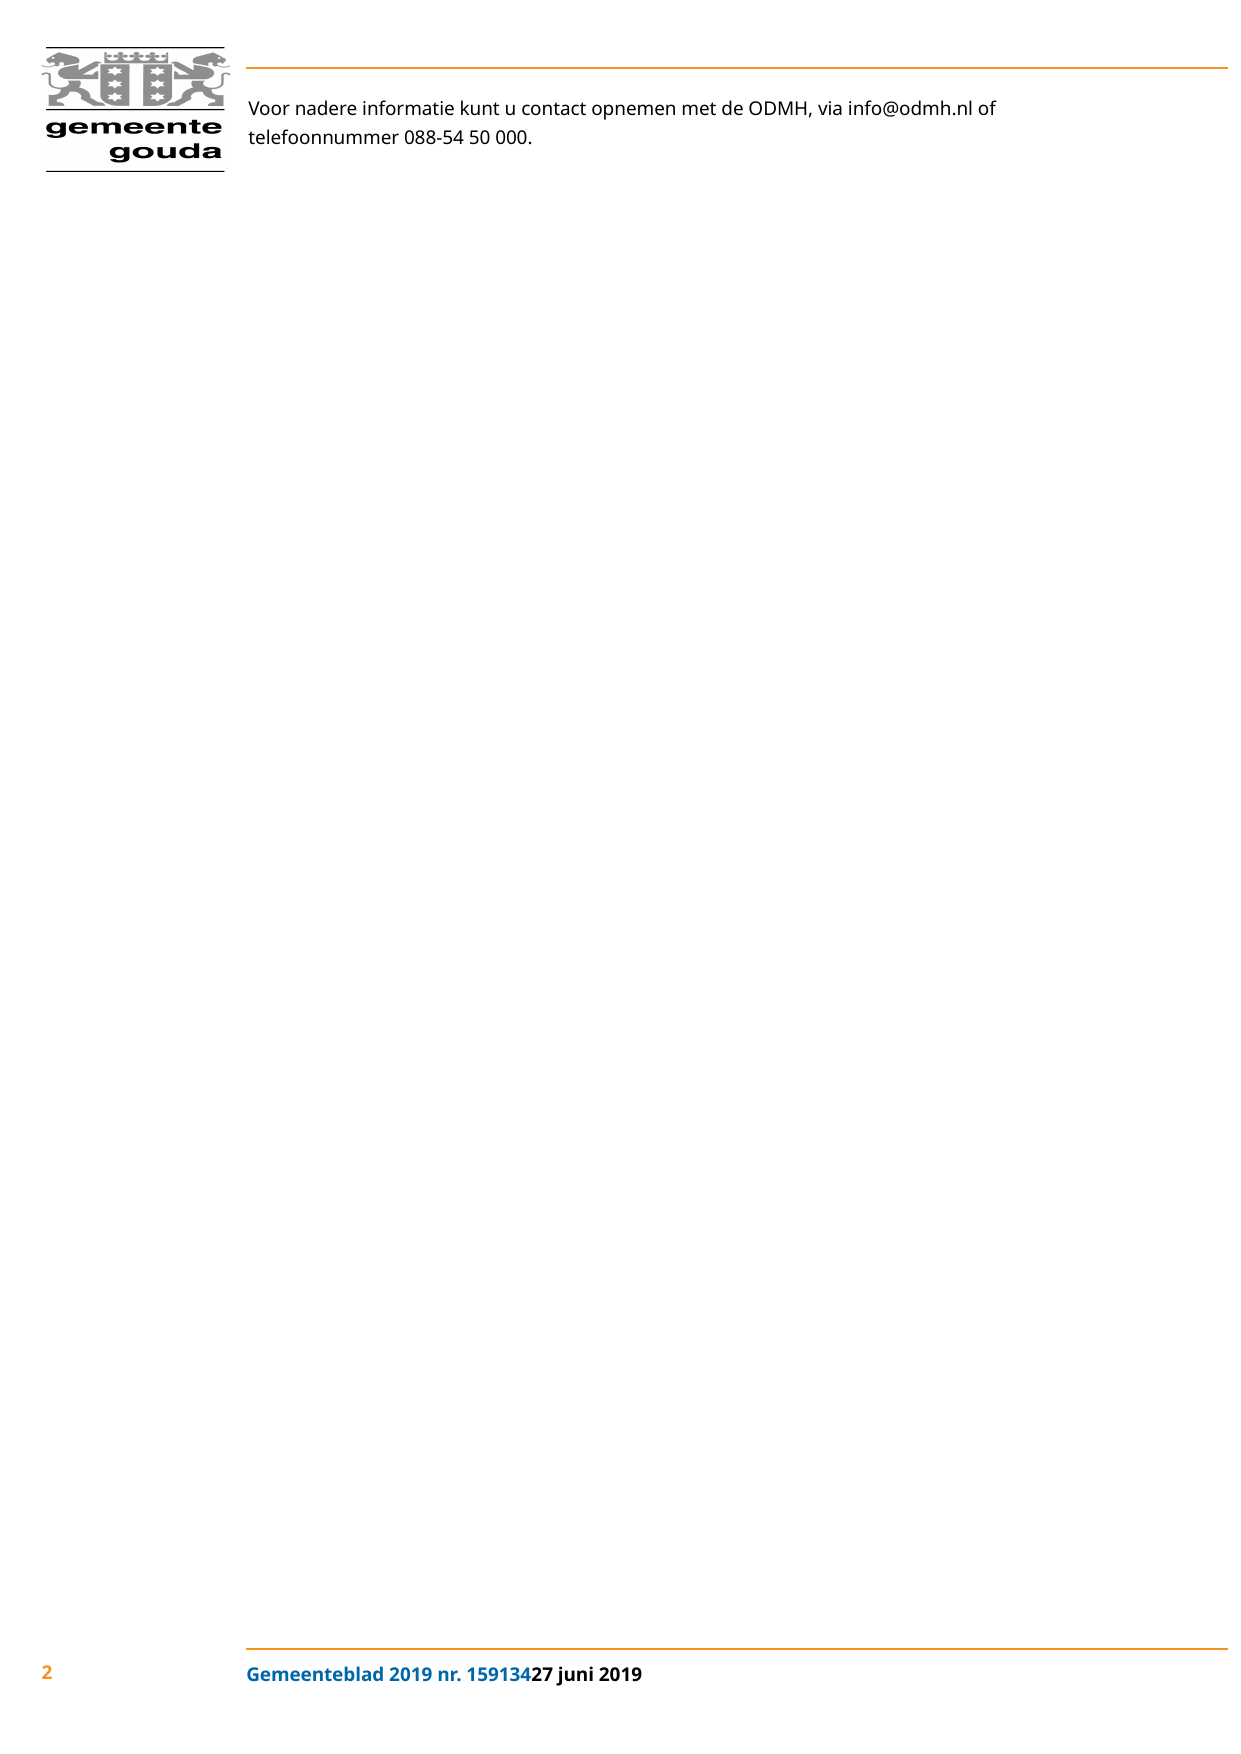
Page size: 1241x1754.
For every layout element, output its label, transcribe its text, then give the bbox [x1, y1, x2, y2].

picture [41, 47, 231, 172]
text Voor nadere informatie kunt u contact opnemen met de ODMH, via info@odmh.nl of telefoonnummer 088-54 50 000. [248, 95, 1152, 150]
